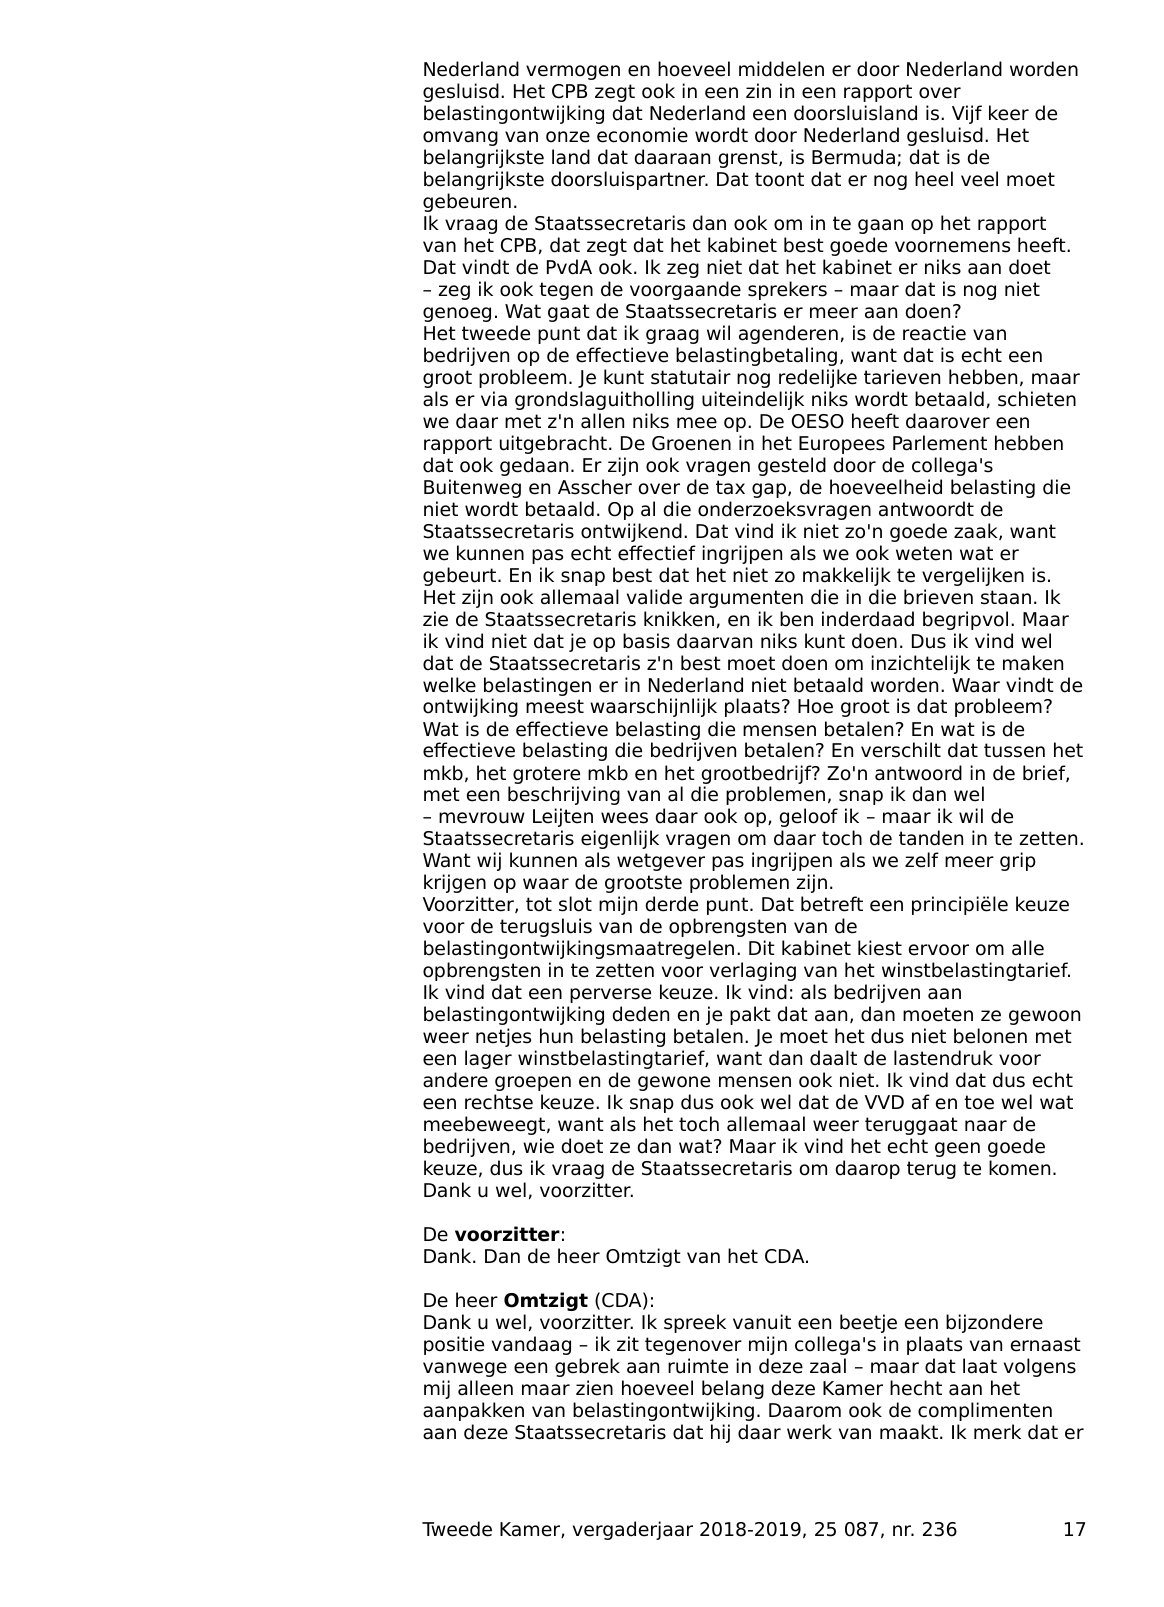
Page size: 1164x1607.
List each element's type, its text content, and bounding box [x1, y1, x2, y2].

text De heer Omtzigt (CDA): [422, 1290, 1087, 1312]
text Nederland vermogen en hoeveel middelen er door Nederland worden gesluisd. Het CPB zegt ook in een zin in een rapport over belastingontwijking dat Nederland een doorsluisland is. Vijf keer de omvang van onze economie wordt door Nederland gesluisd. Het belangrijkste land dat daaraan grenst, is Bermuda; dat is de belangrijkste doorsluispartner. Dat toont dat er nog heel veel moet gebeuren. [422, 59, 1087, 213]
text De voorzitter: [422, 1224, 1087, 1246]
text Het tweede punt dat ik graag wil agenderen, is de reactie van bedrijven op de effectieve belastingbetaling, want dat is echt een groot probleem. Je kunt statutair nog redelijke tarieven hebben, maar als er via grondslaguitholling uiteindelijk niks wordt betaald, schieten we daar met z'n allen niks mee op. De OESO heeft daarover een rapport uitgebracht. De Groenen in het Europees Parlement hebben dat ook gedaan. Er zijn ook vragen gesteld door de collega's Buitenweg en Asscher over de tax gap, de hoeveelheid belasting die niet wordt betaald. Op al die onderzoeksvragen antwoordt de Staatssecretaris ontwijkend. Dat vind ik niet zo'n goede zaak, want we kunnen pas echt effectief ingrijpen als we ook weten wat er gebeurt. En ik snap best dat het niet zo makkelijk te vergelijken is. Het zijn ook allemaal valide argumenten die in die brieven staan. Ik zie de Staatssecretaris knikken, en ik ben inderdaad begripvol. Maar ik vind niet dat je op basis daarvan niks kunt doen. Dus ik vind wel dat de Staatssecretaris z'n best moet doen om inzichtelijk te maken welke belastingen er in Nederland niet betaald worden. Waar vindt de ontwijking meest waarschijnlijk plaats? Hoe groot is dat probleem? Wat is de effectieve belasting die mensen betalen? En wat is de effectieve belasting die bedrijven betalen? En verschilt dat tussen het mkb, het grotere mkb en het grootbedrijf? Zo'n antwoord in de brief, met een beschrijving van al die problemen, snap ik dan wel – mevrouw Leijten wees daar ook op, geloof ik – maar ik wil de Staatssecretaris eigenlijk vragen om daar toch de tanden in te zetten. Want wij kunnen als wetgever pas ingrijpen als we zelf meer grip krijgen op waar de grootste problemen zijn. [422, 323, 1087, 894]
text Dank. Dan de heer Omtzigt van het CDA. [422, 1246, 1087, 1268]
text Ik vraag de Staatssecretaris dan ook om in te gaan op het rapport van het CPB, dat zegt dat het kabinet best goede voornemens heeft. Dat vindt de PvdA ook. Ik zeg niet dat het kabinet er niks aan doet – zeg ik ook tegen de voorgaande sprekers – maar dat is nog niet genoeg. Wat gaat de Staatssecretaris er meer aan doen? [422, 213, 1087, 323]
text Voorzitter, tot slot mijn derde punt. Dat betreft een principiële keuze voor de terugsluis van de opbrengsten van de belastingontwijkingsmaatregelen. Dit kabinet kiest ervoor om alle opbrengsten in te zetten voor verlaging van het winstbelastingtarief. Ik vind dat een perverse keuze. Ik vind: als bedrijven aan belastingontwijking deden en je pakt dat aan, dan moeten ze gewoon weer netjes hun belasting betalen. Je moet het dus niet belonen met een lager winstbelastingtarief, want dan daalt de lastendruk voor andere groepen en de gewone mensen ook niet. Ik vind dat dus echt een rechtse keuze. Ik snap dus ook wel dat de VVD af en toe wel wat meebeweegt, want als het toch allemaal weer teruggaat naar de bedrijven, wie doet ze dan wat? Maar ik vind het echt geen goede keuze, dus ik vraag de Staatssecretaris om daarop terug te komen. [422, 894, 1087, 1180]
text Dank u wel, voorzitter. Ik spreek vanuit een beetje een bijzondere positie vandaag – ik zit tegenover mijn collega's in plaats van ernaast vanwege een gebrek aan ruimte in deze zaal – maar dat laat volgens mij alleen maar zien hoeveel belang deze Kamer hecht aan het aanpakken van belastingontwijking. Daarom ook de complimenten aan deze Staatssecretaris dat hij daar werk van maakt. Ik merk dat er [422, 1312, 1087, 1444]
text Dank u wel, voorzitter. [422, 1180, 1087, 1202]
